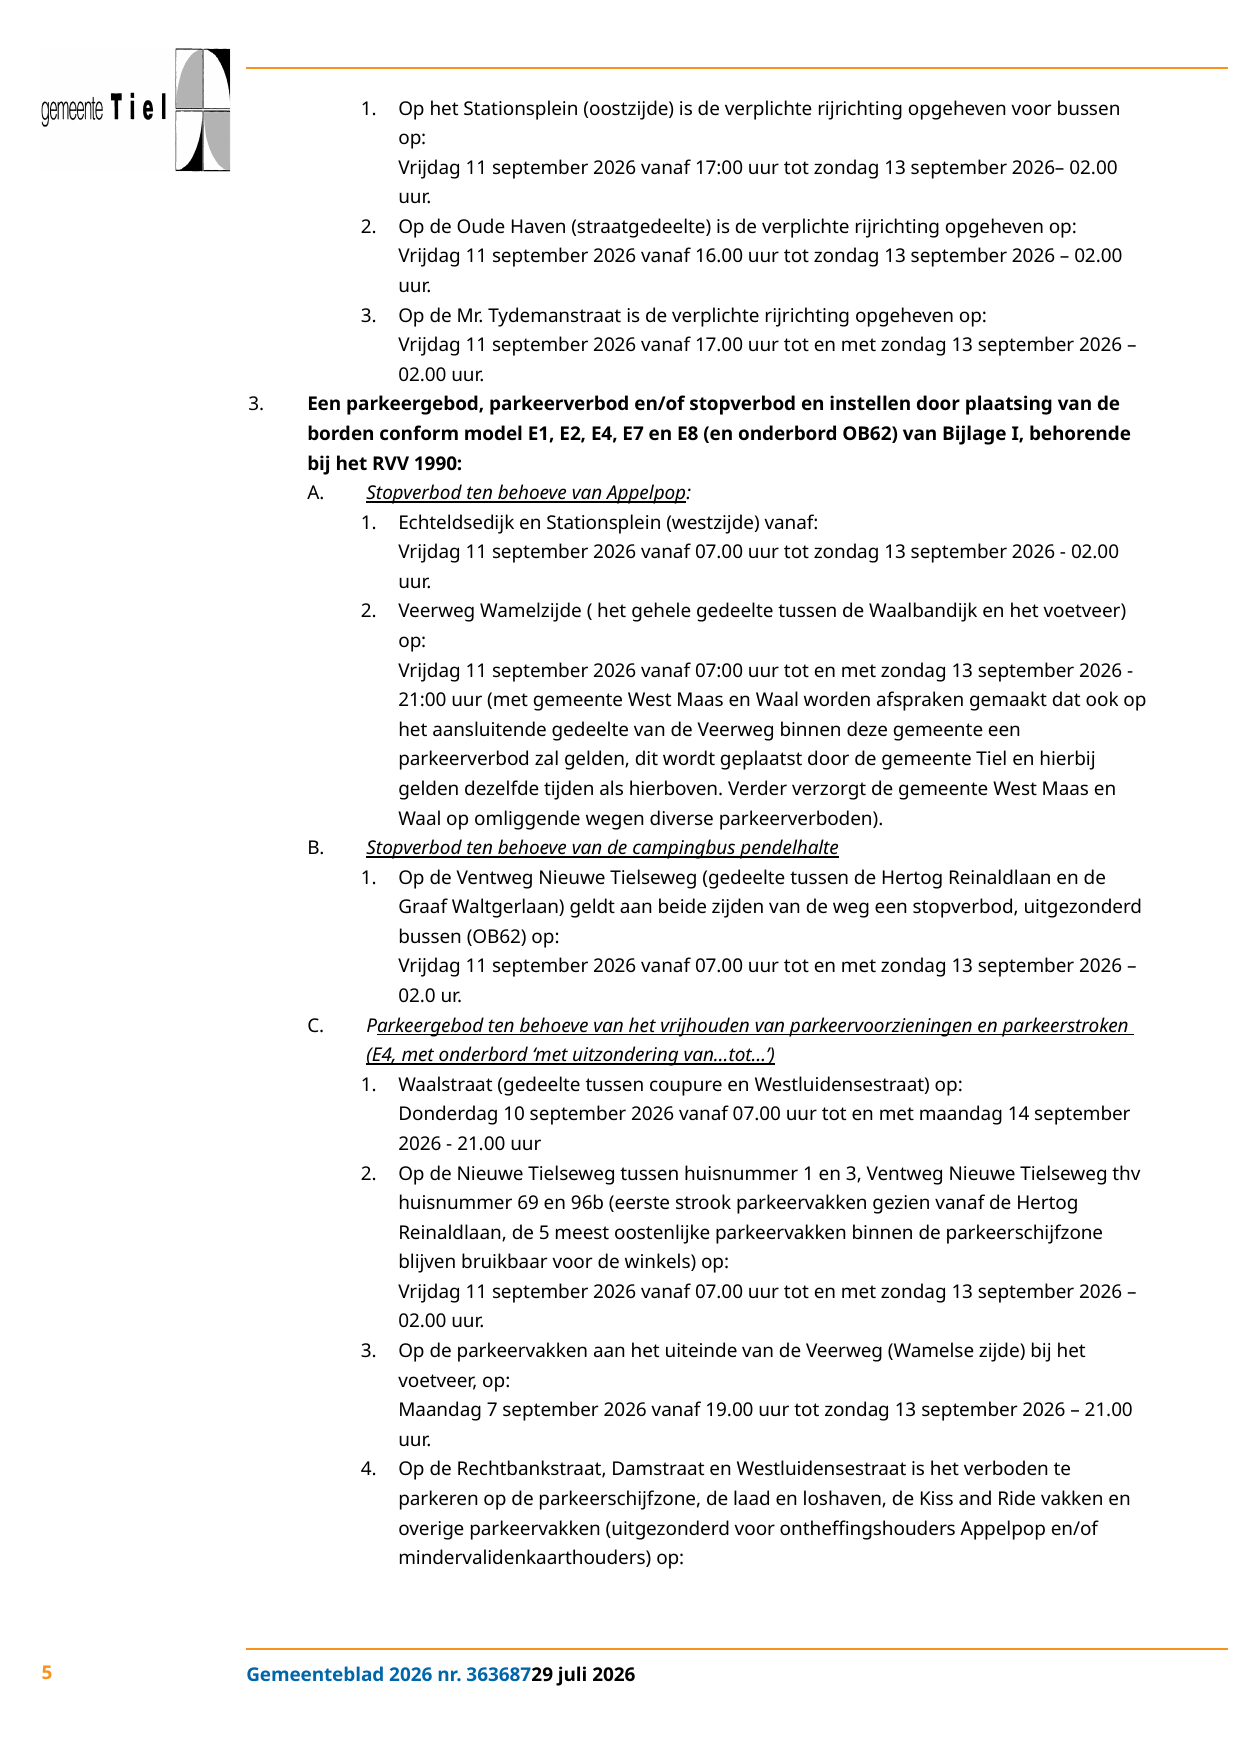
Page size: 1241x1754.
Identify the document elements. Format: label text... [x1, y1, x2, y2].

list Echteldsedijk en Stationsplein (westzijde) vanaf: [361, 509, 1152, 535]
list Op de Oude Haven (straatgedeelte) is de verplichte rijrichting opgeheven op: [361, 213, 1152, 239]
list Parkeergebod ten behoeve van het vrijhouden van parkeervoorzieningen en parkeerstroken (E4, met onderbord ‘met uitzondering van…tot…’) [307, 1012, 1152, 1067]
list Veerweg Wamelzijde ( het gehele gedeelte tussen de Waalbandijk en het voetveer) op: [361, 598, 1152, 653]
list Maandag 7 september 2026 vanaf 19.00 uur tot zondag 13 september 2026 – 21.00 uur. [361, 1396, 1152, 1452]
list Op de parkeervakken aan het uiteinde van de Veerweg (Wamelse zijde) bij het voetveer, op: [361, 1337, 1152, 1393]
list Op de Nieuwe Tielseweg tussen huisnummer 1 en 3, Ventweg Nieuwe Tielseweg thv huisnummer 69 en 96b (eerste strook parkeervakken gezien vanaf de Hertog Reinaldlaan, de 5 meest oostenlijke parkeervakken binnen de parkeerschijfzone blijven bruikbaar voor de winkels) op: [361, 1160, 1152, 1274]
list Op het Stationsplein (oostzijde) is de verplichte rijrichting opgeheven voor bussen op: [361, 95, 1152, 150]
list Stopverbod ten behoeve van Appelpop: [307, 479, 1152, 505]
list Vrijdag 11 september 2026 vanaf 17:00 uur tot zondag 13 september 2026– 02.00 uur. [361, 154, 1152, 209]
list Vrijdag 11 september 2026 vanaf 16.00 uur tot zondag 13 september 2026 – 02.00 uur. [361, 243, 1152, 298]
list Vrijdag 11 september 2026 vanaf 07.00 uur tot en met zondag 13 september 2026 – 02.00 uur. [361, 1278, 1152, 1333]
list Op de Mr. Tydemanstraat is de verplichte rijrichting opgeheven op: [361, 302, 1152, 328]
list Vrijdag 11 september 2026 vanaf 07.00 uur tot en met zondag 13 september 2026 – 02.0 ur. [361, 953, 1152, 1008]
list Vrijdag 11 september 2026 vanaf 17.00 uur tot en met zondag 13 september 2026 – 02.00 uur. [361, 331, 1152, 387]
list Op de Rechtbankstraat, Damstraat en Westluidensestraat is het verboden te parkeren op de parkeerschijfzone, de laad en loshaven, de Kiss and Ride vakken en overige parkeervakken (uitgezonderd voor ontheffingshouders Appelpop en/of mindervalidenkaarthouders) op: [361, 1456, 1152, 1570]
list Donderdag 10 september 2026 vanaf 07.00 uur tot en met maandag 14 september 2026 - 21.00 uur [361, 1101, 1152, 1156]
list Stopverbod ten behoeve van de campingbus pendelhalte [307, 834, 1152, 860]
list Op de Ventweg Nieuwe Tielseweg (gedeelte tussen de Hertog Reinaldlaan en de Graaf Waltgerlaan) geldt aan beide zijden van de weg een stopverbod, uitgezonderd bussen (OB62) op: [361, 864, 1152, 949]
picture [41, 47, 231, 172]
list Vrijdag 11 september 2026 vanaf 07:00 uur tot en met zondag 13 september 2026 - 21:00 uur (met gemeente West Maas en Waal worden afspraken gemaakt dat ook op het aansluitende gedeelte van de Veerweg binnen deze gemeente een parkeerverbod zal gelden, dit wordt geplaatst door de gemeente Tiel en hierbij gelden dezelfde tijden als hierboven. Verder verzorgt de gemeente West Maas en Waal op omliggende wegen diverse parkeerverboden). [361, 657, 1152, 831]
list Vrijdag 11 september 2026 vanaf 07.00 uur tot zondag 13 september 2026 - 02.00 uur. [361, 538, 1152, 594]
list Een parkeergebod, parkeerverbod en/of stopverbod en instellen door plaatsing van de borden conform model E1, E2, E4, E7 en E8 (en onderbord OB62) van Bijlage I, behorende bij het RVV 1990: [248, 391, 1152, 476]
list Waalstraat (gedeelte tussen coupure en Westluidensestraat) op: [361, 1071, 1152, 1097]
